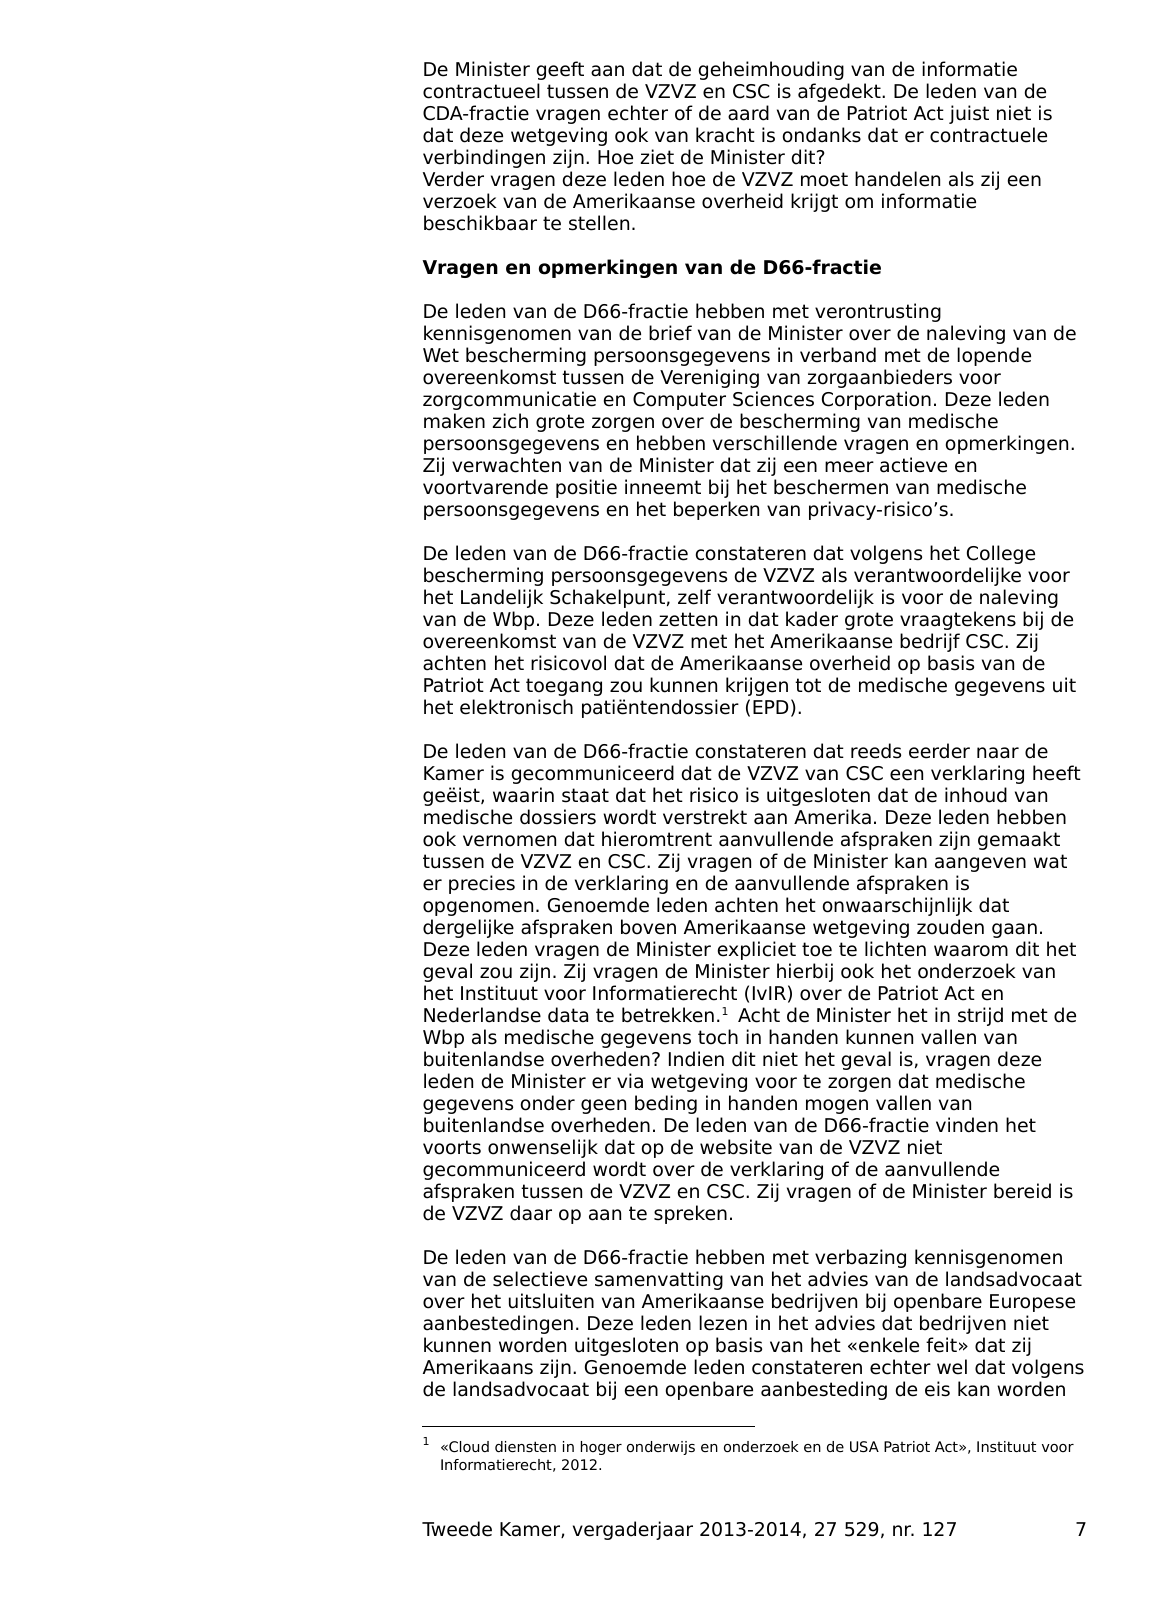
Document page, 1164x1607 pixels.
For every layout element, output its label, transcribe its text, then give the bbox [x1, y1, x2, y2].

text De leden van de D66-fractie hebben met verbazing kennisgenomen van de selectieve samenvatting van het advies van de landsadvocaat over het uitsluiten van Amerikaanse bedrijven bij openbare Europese aanbestedingen. Deze leden lezen in het advies dat bedrijven niet kunnen worden uitgesloten op basis van het «enkele feit» dat zij Amerikaans zijn. Genoemde leden constateren echter wel dat volgens de landsadvocaat bij een openbare aanbesteding de eis kan worden [422, 1247, 1087, 1401]
text «Cloud diensten in hoger onderwijs en onderzoek en de USA Patriot Act», Instituut voor Informatierecht, 2012. [422, 1435, 1087, 1474]
text Verder vragen deze leden hoe de VZVZ moet handelen als zij een verzoek van de Amerikaanse overheid krijgt om informatie beschikbaar te stellen. [422, 169, 1087, 235]
subtitle Vragen en opmerkingen van de D66-fractie [422, 257, 1087, 279]
text De leden van de D66-fractie hebben met verontrusting kennisgenomen van de brief van de Minister over de naleving van de Wet bescherming persoonsgegevens in verband met de lopende overeenkomst tussen de Vereniging van zorgaanbieders voor zorgcommunicatie en Computer Sciences Corporation. Deze leden maken zich grote zorgen over de bescherming van medische persoonsgegevens en hebben verschillende vragen en opmerkingen. Zij verwachten van de Minister dat zij een meer actieve en voortvarende positie inneemt bij het beschermen van medische persoonsgegevens en het beperken van privacy-risico’s. [422, 301, 1087, 521]
text De Minister geeft aan dat de geheimhouding van de informatie contractueel tussen de VZVZ en CSC is afgedekt. De leden van de CDA-fractie vragen echter of de aard van de Patriot Act juist niet is dat deze wetgeving ook van kracht is ondanks dat er contractuele verbindingen zijn. Hoe ziet de Minister dit? [422, 59, 1087, 169]
text De leden van de D66-fractie constateren dat volgens het College bescherming persoonsgegevens de VZVZ als verantwoordelijke voor het Landelijk Schakelpunt, zelf verantwoordelijk is voor de naleving van de Wbp. Deze leden zetten in dat kader grote vraagtekens bij de overeenkomst van de VZVZ met het Amerikaanse bedrijf CSC. Zij achten het risicovol dat de Amerikaanse overheid op basis van de Patriot Act toegang zou kunnen krijgen tot de medische gegevens uit het elektronisch patiëntendossier (EPD). [422, 543, 1087, 719]
text De leden van de D66-fractie constateren dat reeds eerder naar de Kamer is gecommuniceerd dat de VZVZ van CSC een verklaring heeft geëist, waarin staat dat het risico is uitgesloten dat de inhoud van medische dossiers wordt verstrekt aan Amerika. Deze leden hebben ook vernomen dat hieromtrent aanvullende afspraken zijn gemaakt tussen de VZVZ en CSC. Zij vragen of de Minister kan aangeven wat er precies in de verklaring en de aanvullende afspraken is opgenomen. Genoemde leden achten het onwaarschijnlijk dat dergelijke afspraken boven Amerikaanse wetgeving zouden gaan. Deze leden vragen de Minister expliciet toe te lichten waarom dit het geval zou zijn. Zij vragen de Minister hierbij ook het onderzoek van het Instituut voor Informatierecht (IvIR) over de Patriot Act en Nederlandse data te betrekken. Acht de Minister het in strijd met de Wbp als medische gegevens toch in handen kunnen vallen van buitenlandse overheden? Indien dit niet het geval is, vragen deze leden de Minister er via wetgeving voor te zorgen dat medische gegevens onder geen beding in handen mogen vallen van buitenlandse overheden. De leden van de D66-fractie vinden het voorts onwenselijk dat op de website van de VZVZ niet gecommuniceerd wordt over de verklaring of de aanvullende afspraken tussen de VZVZ en CSC. Zij vragen of de Minister bereid is de VZVZ daar op aan te spreken. [422, 741, 1087, 1225]
